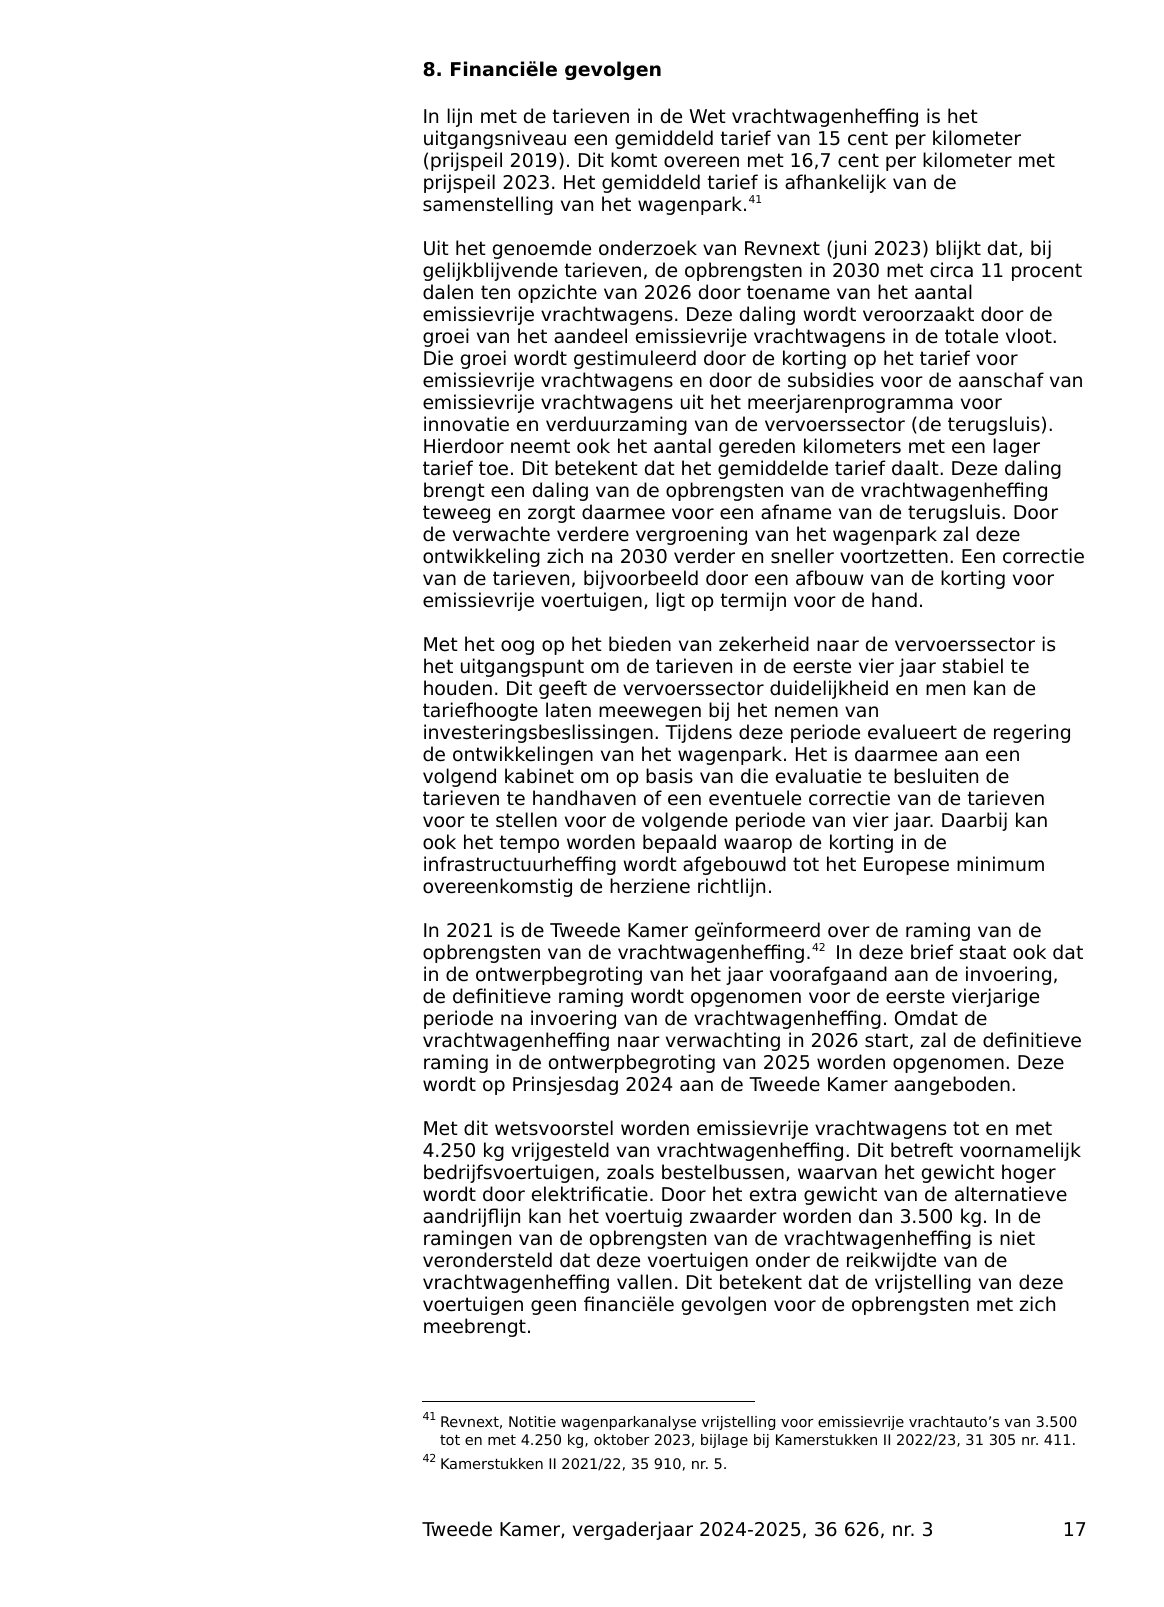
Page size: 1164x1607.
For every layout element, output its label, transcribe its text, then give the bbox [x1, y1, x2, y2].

text Uit het genoemde onderzoek van Revnext (juni 2023) blijkt dat, bij gelijkblijvende tarieven, de opbrengsten in 2030 met circa 11 procent dalen ten opzichte van 2026 door toename van het aantal emissievrije vrachtwagens. Deze daling wordt veroorzaakt door de groei van het aandeel emissievrije vrachtwagens in de totale vloot. Die groei wordt gestimuleerd door de korting op het tarief voor emissievrije vrachtwagens en door de subsidies voor de aanschaf van emissievrije vrachtwagens uit het meerjarenprogramma voor innovatie en verduurzaming van de vervoerssector (de terugsluis). Hierdoor neemt ook het aantal gereden kilometers met een lager tarief toe. Dit betekent dat het gemiddelde tarief daalt. Deze daling brengt een daling van de opbrengsten van de vrachtwagenheffing teweeg en zorgt daarmee voor een afname van de terugsluis. Door de verwachte verdere vergroening van het wagenpark zal deze ontwikkeling zich na 2030 verder en sneller voortzetten. Een correctie van de tarieven, bijvoorbeeld door een afbouw van de korting voor emissievrije voertuigen, ligt op termijn voor de hand. [422, 238, 1087, 612]
text In lijn met de tarieven in de Wet vrachtwagenheffing is het uitgangsniveau een gemiddeld tarief van 15 cent per kilometer (prijspeil 2019). Dit komt overeen met 16,7 cent per kilometer met prijspeil 2023. Het gemiddeld tarief is afhankelijk van de samenstelling van het wagenpark. [422, 106, 1087, 216]
text Met dit wetsvoorstel worden emissievrije vrachtwagens tot en met 4.250 kg vrijgesteld van vrachtwagenheffing. Dit betreft voornamelijk bedrijfsvoertuigen, zoals bestelbussen, waarvan het gewicht hoger wordt door elektrificatie. Door het extra gewicht van de alternatieve aandrijflijn kan het voertuig zwaarder worden dan 3.500 kg. In de ramingen van de opbrengsten van de vrachtwagenheffing is niet verondersteld dat deze voertuigen onder de reikwijdte van de vrachtwagenheffing vallen. Dit betekent dat de vrijstelling van deze voertuigen geen financiële gevolgen voor de opbrengsten met zich meebrengt. [422, 1118, 1087, 1338]
text In 2021 is de Tweede Kamer geïnformeerd over de raming van de opbrengsten van de vrachtwagenheffing. In deze brief staat ook dat in de ontwerpbegroting van het jaar voorafgaand aan de invoering, de definitieve raming wordt opgenomen voor de eerste vierjarige periode na invoering van de vrachtwagenheffing. Omdat de vrachtwagenheffing naar verwachting in 2026 start, zal de definitieve raming in de ontwerpbegroting van 2025 worden opgenomen. Deze wordt op Prinsjesdag 2024 aan de Tweede Kamer aangeboden. [422, 920, 1087, 1096]
text Met het oog op het bieden van zekerheid naar de vervoerssector is het uitgangspunt om de tarieven in de eerste vier jaar stabiel te houden. Dit geeft de vervoerssector duidelijkheid en men kan de tariefhoogte laten meewegen bij het nemen van investeringsbeslissingen. Tijdens deze periode evalueert de regering de ontwikkelingen van het wagenpark. Het is daarmee aan een volgend kabinet om op basis van die evaluatie te besluiten de tarieven te handhaven of een eventuele correctie van de tarieven voor te stellen voor de volgende periode van vier jaar. Daarbij kan ook het tempo worden bepaald waarop de korting in de infrastructuurheffing wordt afgebouwd tot het Europese minimum overeenkomstig de herziene richtlijn. [422, 634, 1087, 898]
subtitle 8. Financiële gevolgen [422, 59, 1087, 81]
text Kamerstukken II 2021/22, 35 910, nr. 5. [422, 1452, 1087, 1474]
text Revnext, Notitie wagenparkanalyse vrijstelling voor emissievrije vrachtauto’s van 3.500 tot en met 4.250 kg, oktober 2023, bijlage bij Kamerstukken II 2022/23, 31 305 nr. 411. [422, 1410, 1087, 1449]
